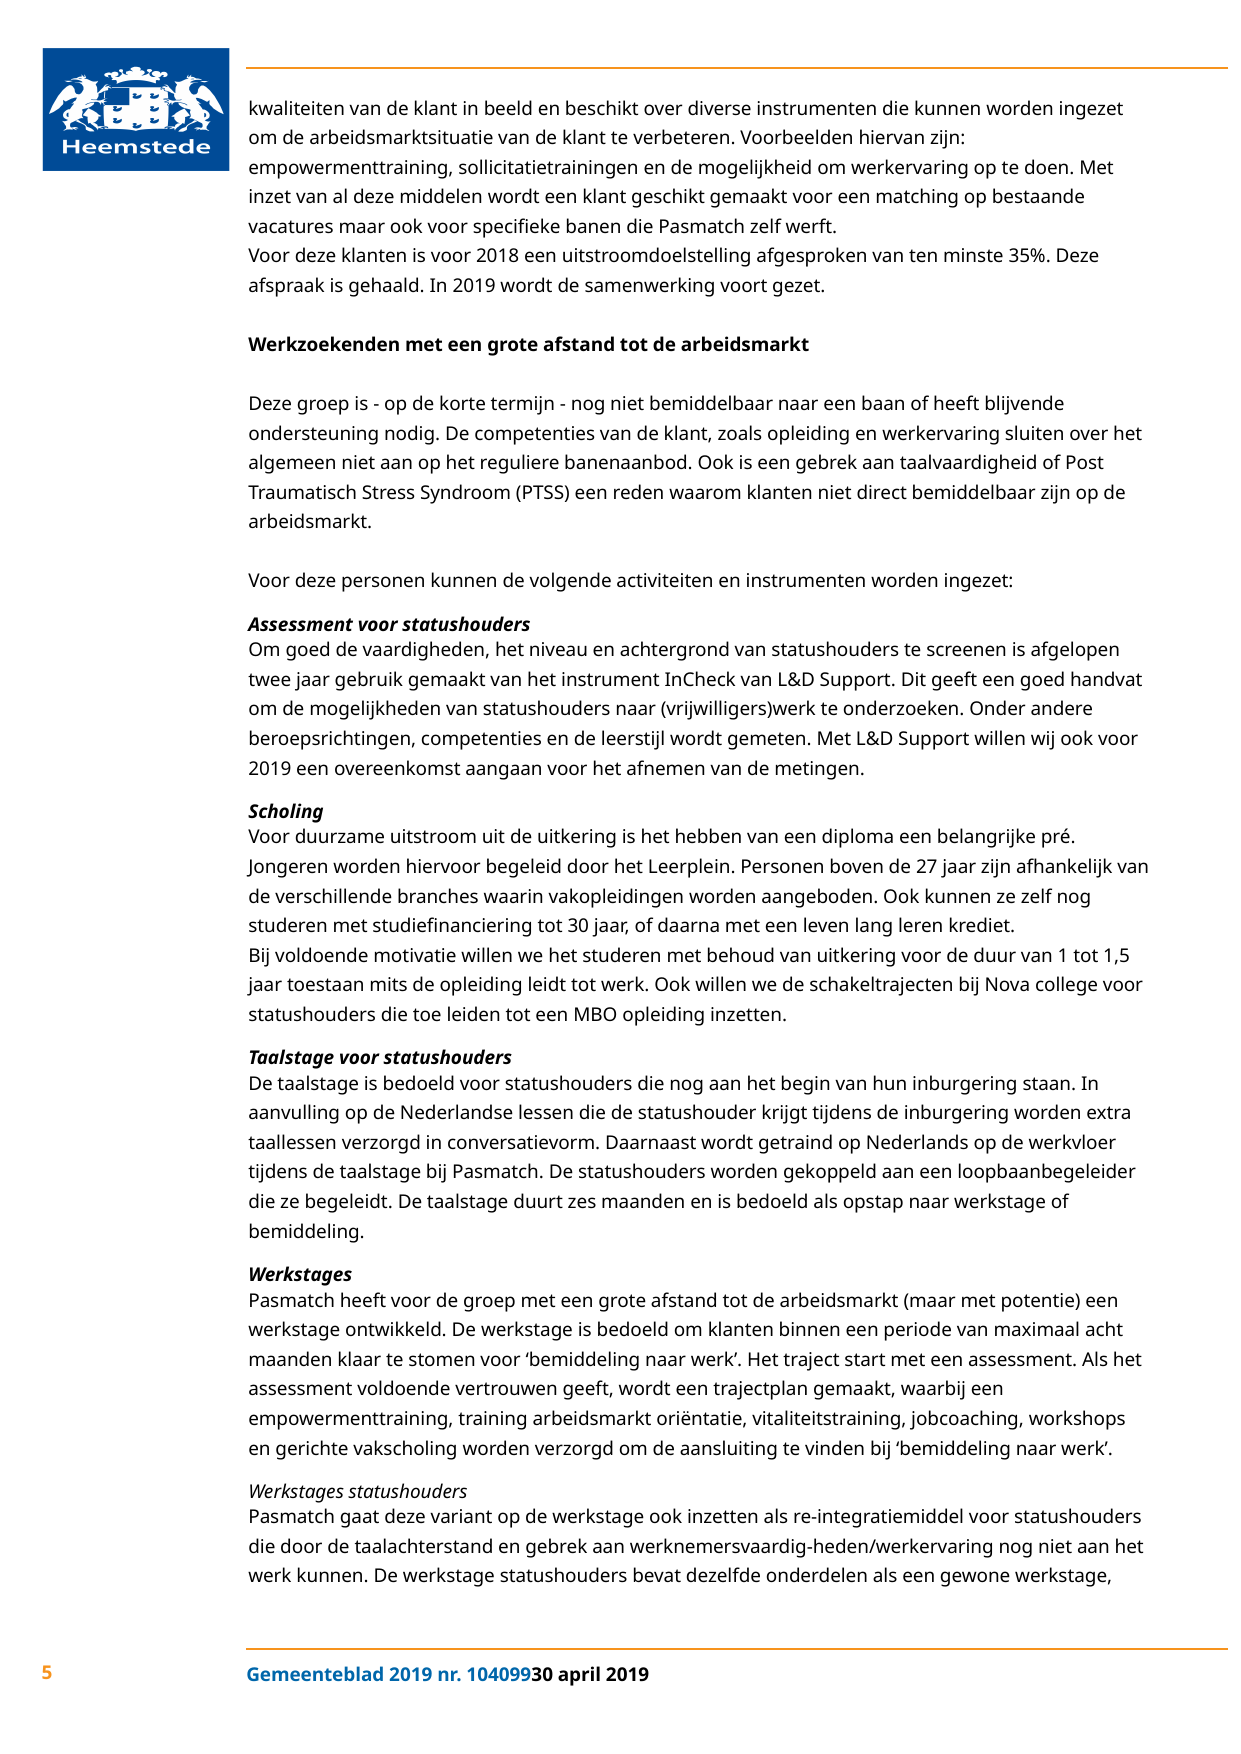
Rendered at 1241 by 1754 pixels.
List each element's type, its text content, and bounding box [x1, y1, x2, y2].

table_header Werkzoekenden met een grote afstand tot de arbeidsmarkt [248, 332, 1152, 357]
text Werkstages statushouders [248, 1478, 1152, 1503]
text Deze groep is - op de korte termijn - nog niet bemiddelbaar naar een baan of heeft blijvende ondersteuning nodig. De competenties van de klant, zoals opleiding en werkervaring sluiten over het algemeen niet aan op het reguliere banenaanbod. Ook is een gebrek aan taalvaardigheid of Post Traumatisch Stress Syndroom (PTSS) een reden waarom klanten niet direct bemiddelbaar zijn op de arbeidsmarkt. [248, 390, 1152, 534]
text Voor deze klanten is voor 2018 een uitstroomdoelstelling afgesproken van ten minste 35%. Deze afspraak is gehaald. In 2019 wordt de samenwerking voort gezet. [248, 243, 1152, 298]
text Assessment voor statushouders [248, 611, 1152, 636]
text kwaliteiten van de klant in beeld en beschikt over diverse instrumenten die kunnen worden ingezet om de arbeidsmarktsituatie van de klant te verbeteren. Voorbeelden hiervan zijn: empowermenttraining, sollicitatietrainingen en de mogelijkheid om werkervaring op te doen. Met inzet van al deze middelen wordt een klant geschikt gemaakt voor een matching op bestaande vacatures maar ook voor specifieke banen die Pasmatch zelf werft. [248, 95, 1152, 239]
text Pasmatch gaat deze variant op de werkstage ook inzetten als re-integratiemiddel voor statushouders die door de taalachterstand en gebrek aan werknemersvaardig-heden/werkervaring nog niet aan het werk kunnen. De werkstage statushouders bevat dezelfde onderdelen als een gewone werkstage, [248, 1503, 1152, 1588]
text Taalstage voor statushouders [248, 1044, 1152, 1070]
text Om goed de vaardigheden, het niveau en achtergrond van statushouders te screenen is afgelopen twee jaar gebruik gemaakt van het instrument InCheck van L&D Support. Dit geeft een goed handvat om de mogelijkheden van statushouders naar (vrijwilligers)werk te onderzoeken. Onder andere beroepsrichtingen, competenties en de leerstijl wordt gemeten. Met L&D Support willen wij ook voor 2019 een overeenkomst aangaan voor het afnemen van de metingen. [248, 636, 1152, 781]
text Voor deze personen kunnen de volgende activiteiten en instrumenten worden ingezet: [248, 568, 1152, 593]
text Werkstages [248, 1261, 1152, 1287]
text Voor duurzame uitstroom uit de uitkering is het hebben van een diploma een belangrijke pré. Jongeren worden hiervoor begeleid door het Leerplein. Personen boven de 27 jaar zijn afhankelijk van de verschillende branches waarin vakopleidingen worden aangeboden. Ook kunnen ze zelf nog studeren met studiefinanciering tot 30 jaar, of daarna met een leven lang leren krediet. [248, 824, 1152, 938]
text Bij voldoende motivatie willen we het studeren met behoud van uitkering voor de duur van 1 tot 1,5 jaar toestaan mits de opleiding leidt tot werk. Ook willen we de schakeltrajecten bij Nova college voor statushouders die toe leiden tot een MBO opleiding inzetten. [248, 942, 1152, 1027]
text Pasmatch heeft voor de groep met een grote afstand tot de arbeidsmarkt (maar met potentie) een werkstage ontwikkeld. De werkstage is bedoeld om klanten binnen een periode van maximaal acht maanden klaar te stomen voor ‘bemiddeling naar werk’. Het traject start met een assessment. Als het assessment voldoende vertrouwen geeft, wordt een trajectplan gemaakt, waarbij een empowermenttraining, training arbeidsmarkt oriëntatie, vitaliteitstraining, jobcoaching, workshops en gerichte vakscholing worden verzorgd om de aansluiting te vinden bij ‘bemiddeling naar werk’. [248, 1287, 1152, 1460]
text De taalstage is bedoeld voor statushouders die nog aan het begin van hun inburgering staan. In aanvulling op de Nederlandse lessen die de statushouder krijgt tijdens de inburgering worden extra taallessen verzorgd in conversatievorm. Daarnaast wordt getraind op Nederlands op de werkvloer tijdens de taalstage bij Pasmatch. De statushouders worden gekoppeld aan een loopbaanbegeleider die ze begeleidt. De taalstage duurt zes maanden en is bedoeld als opstap naar werkstage of bemiddeling. [248, 1070, 1152, 1244]
picture [41, 47, 231, 172]
text Scholing [248, 798, 1152, 824]
